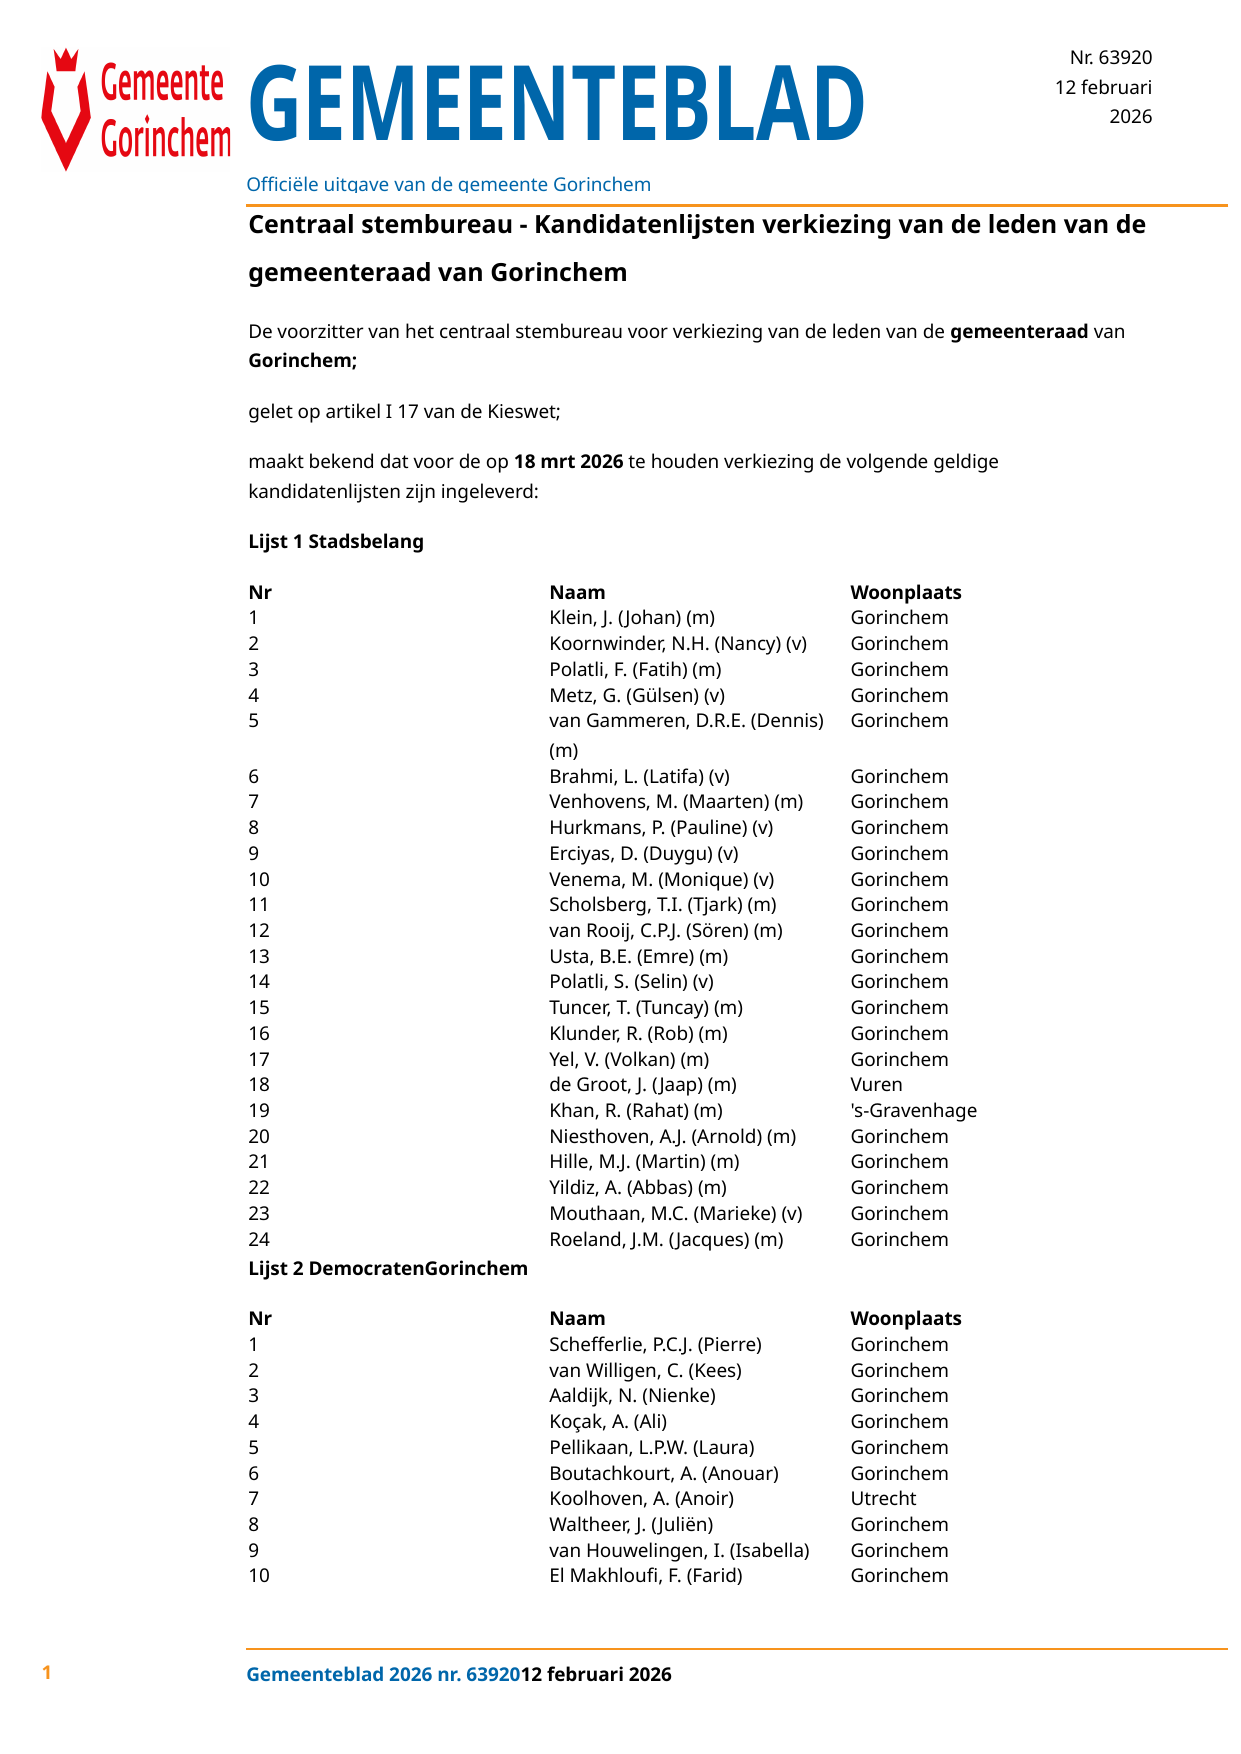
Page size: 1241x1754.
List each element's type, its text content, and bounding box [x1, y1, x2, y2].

table_cell Klein, J. (Johan) (m) [549, 605, 850, 630]
table_cell Koornwinder, N.H. (Nancy) (v) [549, 630, 850, 656]
table_cell 13 [248, 943, 549, 969]
table_cell 5 [248, 708, 549, 763]
table_cell Gorinchem [850, 789, 1152, 814]
table_cell Polatli, F. (Fatih) (m) [549, 656, 850, 682]
text Centraal stembureau - Kandidatenlijsten verkiezing van de leden van de gemeenteraad van Gorinchem [248, 207, 1152, 288]
table_cell Gorinchem [850, 1357, 1152, 1383]
table_cell 19 [248, 1097, 549, 1123]
table_cell Gorinchem [850, 1123, 1152, 1149]
table_cell van Rooij, C.P.J. (Sören) (m) [549, 917, 850, 943]
table_cell Usta, B.E. (Emre) (m) [549, 943, 850, 969]
table_cell 6 [248, 763, 549, 788]
table_cell 's-Gravenhage [850, 1097, 1152, 1123]
table_cell Roeland, J.M. (Jacques) (m) [549, 1226, 850, 1252]
table_cell Boutachkourt, A. (Anouar) [549, 1460, 850, 1486]
table_cell Gorinchem [850, 814, 1152, 840]
table_cell 22 [248, 1175, 549, 1200]
table_cell Metz, G. (Gülsen) (v) [549, 682, 850, 707]
table_cell Gorinchem [850, 1434, 1152, 1460]
table_cell 20 [248, 1123, 549, 1149]
table_cell Gorinchem [850, 605, 1152, 630]
table_cell van Houwelingen, I. (Isabella) [549, 1537, 850, 1563]
table_cell Gorinchem [850, 630, 1152, 656]
text Lijst 2 DemocratenGorinchem [248, 1255, 1152, 1281]
table_cell Vuren [850, 1072, 1152, 1097]
text Lijst 1 Stadsbelang [248, 528, 1152, 554]
table_cell 15 [248, 994, 549, 1020]
table_cell 18 [248, 1072, 549, 1097]
table_cell 9 [248, 1537, 549, 1563]
table_cell 7 [248, 1486, 549, 1511]
table_cell Gorinchem [850, 1226, 1152, 1252]
table_cell Klunder, R. (Rob) (m) [549, 1020, 850, 1046]
table_header Nr [248, 579, 549, 604]
table_cell 8 [248, 1511, 549, 1537]
table_cell 9 [248, 840, 549, 866]
table_cell 24 [248, 1226, 549, 1252]
table_header Woonplaats [850, 1305, 1152, 1331]
table_cell Gorinchem [850, 969, 1152, 994]
table_cell Koolhoven, A. (Anoir) [549, 1486, 850, 1511]
table_header Naam [549, 1305, 850, 1331]
table_cell Gorinchem [850, 1149, 1152, 1174]
table_cell 6 [248, 1460, 549, 1486]
picture [41, 47, 231, 172]
table_cell Yildiz, A. (Abbas) (m) [549, 1175, 850, 1200]
table_cell Venema, M. (Monique) (v) [549, 866, 850, 891]
table_cell 17 [248, 1046, 549, 1072]
table_cell Gorinchem [850, 1537, 1152, 1563]
table_cell Erciyas, D. (Duygu) (v) [549, 840, 850, 866]
table_cell Gorinchem [850, 682, 1152, 707]
table_header Woonplaats [850, 579, 1152, 604]
table_cell Gorinchem [850, 1408, 1152, 1434]
table_cell Scholsberg, T.I. (Tjark) (m) [549, 891, 850, 917]
table_cell Gorinchem [850, 866, 1152, 891]
table_cell 2 [248, 630, 549, 656]
text maakt bekend dat voor de op 18 mrt 2026 te houden verkiezing de volgende geldige kandidatenlijsten zijn ingeleverd: [248, 448, 1152, 504]
table_cell Pellikaan, L.P.W. (Laura) [549, 1434, 850, 1460]
table_cell Schefferlie, P.C.J. (Pierre) [549, 1331, 850, 1357]
table_cell 5 [248, 1434, 549, 1460]
table_cell Aaldijk, N. (Nienke) [549, 1383, 850, 1408]
table_cell 10 [248, 866, 549, 891]
table_cell Hurkmans, P. (Pauline) (v) [549, 814, 850, 840]
table_cell 3 [248, 656, 549, 682]
table_cell Gorinchem [850, 943, 1152, 969]
table_cell Gorinchem [850, 708, 1152, 763]
table_cell 4 [248, 1408, 549, 1434]
table_cell van Willigen, C. (Kees) [549, 1357, 850, 1383]
table_cell Koçak, A. (Ali) [549, 1408, 850, 1434]
table_cell 2 [248, 1357, 549, 1383]
table_cell 7 [248, 789, 549, 814]
table_cell Gorinchem [850, 1020, 1152, 1046]
table_header Nr [248, 1305, 549, 1331]
table_cell Gorinchem [850, 1511, 1152, 1537]
table_cell Gorinchem [850, 656, 1152, 682]
table_cell Yel, V. (Volkan) (m) [549, 1046, 850, 1072]
table_cell Utrecht [850, 1486, 1152, 1511]
table_cell Hille, M.J. (Martin) (m) [549, 1149, 850, 1174]
table_cell Gorinchem [850, 994, 1152, 1020]
table_cell 4 [248, 682, 549, 707]
table_cell 23 [248, 1200, 549, 1226]
table_cell Gorinchem [850, 891, 1152, 917]
table_cell 8 [248, 814, 549, 840]
table_cell 21 [248, 1149, 549, 1174]
table_cell de Groot, J. (Jaap) (m) [549, 1072, 850, 1097]
table_cell 1 [248, 605, 549, 630]
text gelet op artikel I 17 van de Kieswet; [248, 398, 1152, 424]
table_cell Gorinchem [850, 1200, 1152, 1226]
table_cell Venhovens, M. (Maarten) (m) [549, 789, 850, 814]
table_cell Niesthoven, A.J. (Arnold) (m) [549, 1123, 850, 1149]
table_cell El Makhloufi, F. (Farid) [549, 1563, 850, 1588]
table_cell Gorinchem [850, 1460, 1152, 1486]
text De voorzitter van het centraal stembureau voor verkiezing van de leden van de gemeenteraad van Gorinchem; [248, 318, 1152, 373]
table_cell Gorinchem [850, 1046, 1152, 1072]
table_cell 14 [248, 969, 549, 994]
table_header Naam [549, 579, 850, 604]
table_cell Gorinchem [850, 1175, 1152, 1200]
table_cell 3 [248, 1383, 549, 1408]
table_cell 10 [248, 1563, 549, 1588]
table_cell Khan, R. (Rahat) (m) [549, 1097, 850, 1123]
table_cell Gorinchem [850, 1331, 1152, 1357]
table_cell Gorinchem [850, 763, 1152, 788]
table_cell Gorinchem [850, 1383, 1152, 1408]
table_cell Gorinchem [850, 1563, 1152, 1588]
table_cell Waltheer, J. (Juliën) [549, 1511, 850, 1537]
table_cell 1 [248, 1331, 549, 1357]
table_cell Polatli, S. (Selin) (v) [549, 969, 850, 994]
table_cell Mouthaan, M.C. (Marieke) (v) [549, 1200, 850, 1226]
table_cell Gorinchem [850, 917, 1152, 943]
table_cell Brahmi, L. (Latifa) (v) [549, 763, 850, 788]
table_cell 11 [248, 891, 549, 917]
table_cell Gorinchem [850, 840, 1152, 866]
table_cell Tuncer, T. (Tuncay) (m) [549, 994, 850, 1020]
table_cell 16 [248, 1020, 549, 1046]
table_cell van Gammeren, D.R.E. (Dennis) (m) [549, 708, 850, 763]
table_cell 12 [248, 917, 549, 943]
